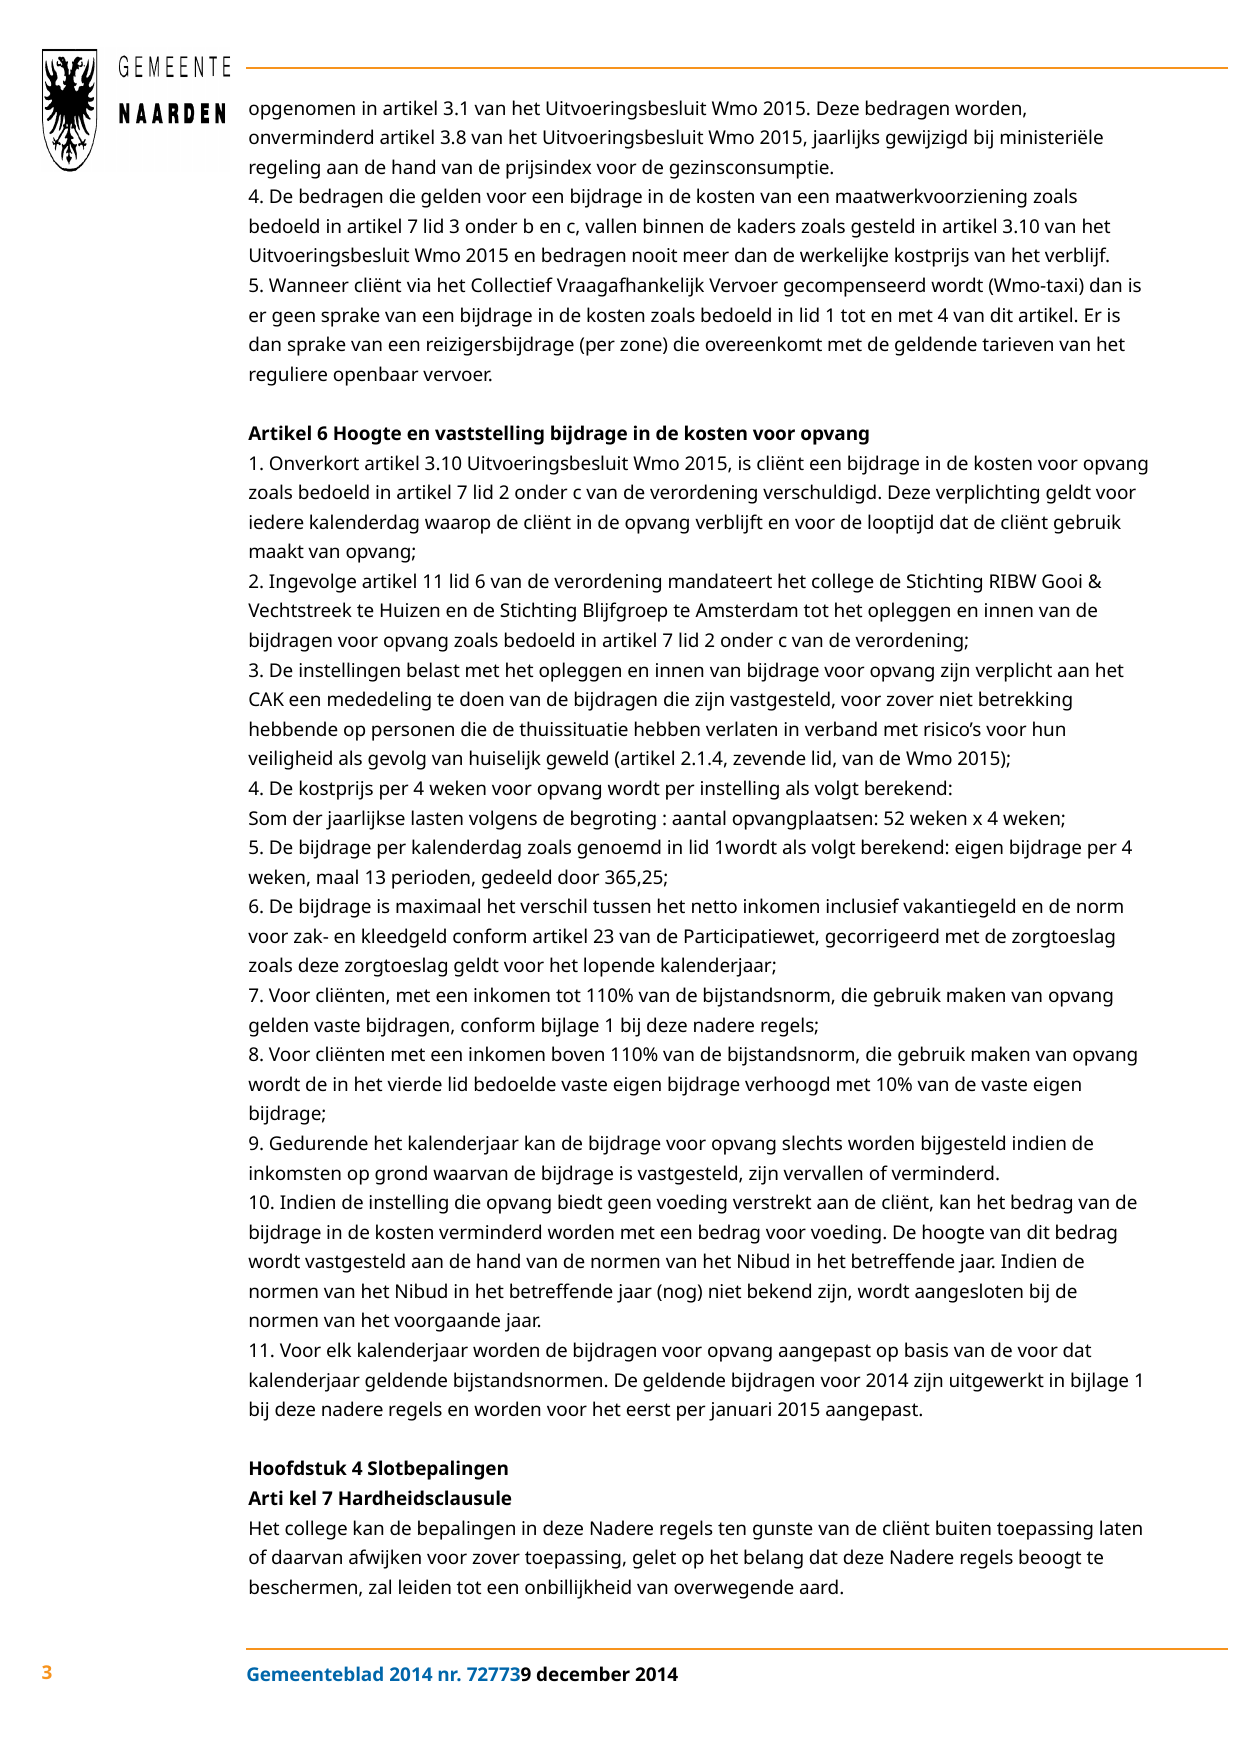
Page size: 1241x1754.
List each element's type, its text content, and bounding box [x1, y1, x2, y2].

text 9. Gedurende het kalenderjaar kan de bijdrage voor opvang slechts worden bijgesteld indien de inkomsten op grond waarvan de bijdrage is vastgesteld, zijn vervallen of verminderd. [248, 1130, 1152, 1186]
text Artikel 6 Hoogte en vaststelling bijdrage in de kosten voor opvang [248, 420, 1152, 446]
text 2. Ingevolge artikel 11 lid 6 van de verordening mandateert het college de Stichting RIBW Gooi & Vechtstreek te Huizen en de Stichting Blijfgroep te Amsterdam tot het opleggen en innen van de bijdragen voor opvang zoals bedoeld in artikel 7 lid 2 onder c van de verordening; [248, 568, 1152, 653]
text 5. Wanneer cliënt via het Collectief Vraagafhankelijk Vervoer gecompenseerd wordt (Wmo-taxi) dan is er geen sprake van een bijdrage in de kosten zoals bedoeld in lid 1 tot en met 4 van dit artikel. Er is dan sprake van een reizigersbijdrage (per zone) die overeenkomt met de geldende tarieven van het reguliere openbaar vervoer. [248, 272, 1152, 387]
text 8. Voor cliënten met een inkomen boven 110% van de bijstandsnorm, die gebruik maken van opvang wordt de in het vierde lid bedoelde vaste eigen bijdrage verhoogd met 10% van de vaste eigen bijdrage; [248, 1041, 1152, 1126]
text 4. De bedragen die gelden voor een bijdrage in de kosten van een maatwerkvoorziening zoals bedoeld in artikel 7 lid 3 onder b en c, vallen binnen de kaders zoals gesteld in artikel 3.10 van het Uitvoeringsbesluit Wmo 2015 en bedragen nooit meer dan de werkelijke kostprijs van het verblijf. [248, 183, 1152, 268]
text Het college kan de bepalingen in deze Nadere regels ten gunste van de cliënt buiten toepassing laten of daarvan afwijken voor zover toepassing, gelet op het belang dat deze Nadere regels beoogt te beschermen, zal leiden tot een onbillijkheid van overwegende aard. [248, 1515, 1152, 1600]
text 3. De instellingen belast met het opleggen en innen van bijdrage voor opvang zijn verplicht aan het CAK een mededeling te doen van de bijdragen die zijn vastgesteld, voor zover niet betrekking hebbende op personen die de thuissituatie hebben verlaten in verband met risico’s voor hun veiligheid als gevolg van huiselijk geweld (artikel 2.1.4, zevende lid, van de Wmo 2015); [248, 657, 1152, 771]
picture [41, 47, 231, 172]
text 4. De kostprijs per 4 weken voor opvang wordt per instelling als volgt berekend: [248, 775, 1152, 801]
text 11. Voor elk kalenderjaar worden de bijdragen voor opvang aangepast op basis van de voor dat kalenderjaar geldende bijstandsnormen. De geldende bijdragen voor 2014 zijn uitgewerkt in bijlage 1 bij deze nadere regels en worden voor het eerst per januari 2015 aangepast. [248, 1337, 1152, 1422]
text opgenomen in artikel 3.1 van het Uitvoeringsbesluit Wmo 2015. Deze bedragen worden, onverminderd artikel 3.8 van het Uitvoeringsbesluit Wmo 2015, jaarlijks gewijzigd bij ministeriële regeling aan de hand van de prijsindex voor de gezinsconsumptie. [248, 95, 1152, 180]
text 1. Onverkort artikel 3.10 Uitvoeringsbesluit Wmo 2015, is cliënt een bijdrage in de kosten voor opvang zoals bedoeld in artikel 7 lid 2 onder c van de verordening verschuldigd. Deze verplichting geldt voor iedere kalenderdag waarop de cliënt in de opvang verblijft en voor de looptijd dat de cliënt gebruik maakt van opvang; [248, 450, 1152, 564]
text 10. Indien de instelling die opvang biedt geen voeding verstrekt aan de cliënt, kan het bedrag van de bijdrage in de kosten verminderd worden met een bedrag voor voeding. De hoogte van dit bedrag wordt vastgesteld aan de hand van de normen van het Nibud in het betreffende jaar. Indien de normen van het Nibud in het betreffende jaar (nog) niet bekend zijn, wordt aangesloten bij de normen van het voorgaande jaar. [248, 1189, 1152, 1333]
text 7. Voor cliënten, met een inkomen tot 110% van de bijstandsnorm, die gebruik maken van opvang gelden vaste bijdragen, conform bijlage 1 bij deze nadere regels; [248, 982, 1152, 1038]
text Arti kel 7 Hardheidsclausule [248, 1485, 1152, 1511]
text Som der jaarlijkse lasten volgens de begroting : aantal opvangplaatsen: 52 weken x 4 weken; [248, 805, 1152, 831]
text 5. De bijdrage per kalenderdag zoals genoemd in lid 1wordt als volgt berekend: eigen bijdrage per 4 weken, maal 13 perioden, gedeeld door 365,25; [248, 834, 1152, 890]
text Hoofdstuk 4 Slotbepalingen [248, 1456, 1152, 1481]
text 6. De bijdrage is maximaal het verschil tussen het netto inkomen inclusief vakantiegeld en de norm voor zak- en kleedgeld conform artikel 23 van de Participatiewet, gecorrigeerd met de zorgtoeslag zoals deze zorgtoeslag geldt voor het lopende kalenderjaar; [248, 893, 1152, 978]
